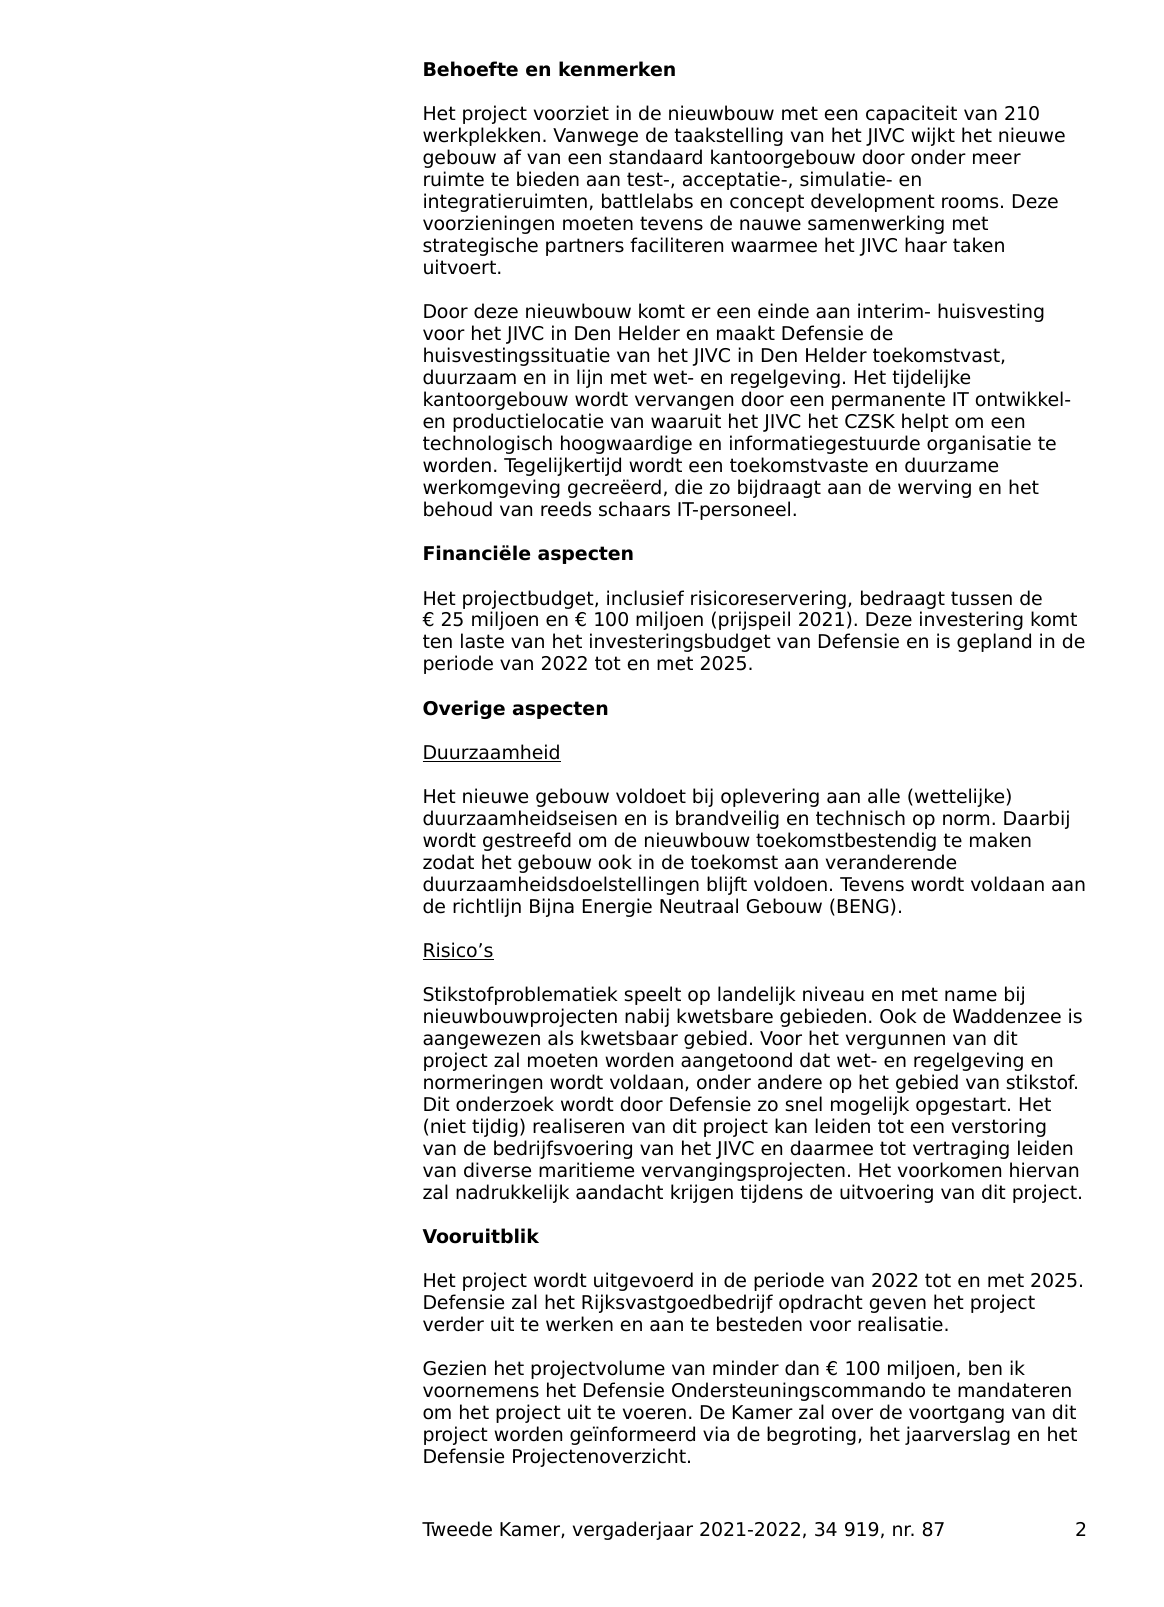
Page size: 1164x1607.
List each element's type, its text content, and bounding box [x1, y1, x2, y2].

text Het nieuwe gebouw voldoet bij oplevering aan alle (wettelijke) duurzaamheidseisen en is brandveilig en technisch op norm. Daarbij wordt gestreefd om de nieuwbouw toekomstbestendig te maken zodat het gebouw ook in de toekomst aan veranderende duurzaamheidsdoelstellingen blijft voldoen. Tevens wordt voldaan aan de richtlijn Bijna Energie Neutraal Gebouw (BENG). [422, 786, 1087, 918]
subtitle Behoefte en kenmerken [422, 59, 1087, 81]
subtitle Financiële aspecten [422, 543, 1087, 565]
text Het projectbudget, inclusief risicoreservering, bedraagt tussen de € 25 miljoen en € 100 miljoen (prijspeil 2021). Deze investering komt ten laste van het investeringsbudget van Defensie en is gepland in de periode van 2022 tot en met 2025. [422, 587, 1087, 675]
text Het project wordt uitgevoerd in de periode van 2022 tot en met 2025. Defensie zal het Rijksvastgoedbedrijf opdracht geven het project verder uit te werken en aan te besteden voor realisatie. [422, 1270, 1087, 1336]
text Het project voorziet in de nieuwbouw met een capaciteit van 210 werkplekken. Vanwege de taakstelling van het JIVC wijkt het nieuwe gebouw af van een standaard kantoorgebouw door onder meer ruimte te bieden aan test-, acceptatie-, simulatie- en integratieruimten, battlelabs en concept development rooms. Deze voorzieningen moeten tevens de nauwe samenwerking met strategische partners faciliteren waarmee het JIVC haar taken uitvoert. [422, 103, 1087, 279]
text Door deze nieuwbouw komt er een einde aan interim- huisvesting voor het JIVC in Den Helder en maakt Defensie de huisvestingssituatie van het JIVC in Den Helder toekomstvast, duurzaam en in lijn met wet- en regelgeving. Het tijdelijke kantoorgebouw wordt vervangen door een permanente IT ontwikkel- en productielocatie van waaruit het JIVC het CZSK helpt om een technologisch hoogwaardige en informatiegestuurde organisatie te worden. Tegelijkertijd wordt een toekomstvaste en duurzame werkomgeving gecreëerd, die zo bijdraagt aan de werving en het behoud van reeds schaars IT-personeel. [422, 301, 1087, 521]
subtitle Duurzaamheid [422, 742, 1087, 764]
text Gezien het projectvolume van minder dan € 100 miljoen, ben ik voornemens het Defensie Ondersteuningscommando te mandateren om het project uit te voeren. De Kamer zal over de voortgang van dit project worden geïnformeerd via de begroting, het jaarverslag en het Defensie Projectenoverzicht. [422, 1358, 1087, 1468]
subtitle Risico’s [422, 940, 1087, 962]
text Stikstofproblematiek speelt op landelijk niveau en met name bij nieuwbouwprojecten nabij kwetsbare gebieden. Ook de Waddenzee is aangewezen als kwetsbaar gebied. Voor het vergunnen van dit project zal moeten worden aangetoond dat wet- en regelgeving en normeringen wordt voldaan, onder andere op het gebied van stikstof. Dit onderzoek wordt door Defensie zo snel mogelijk opgestart. Het (niet tijdig) realiseren van dit project kan leiden tot een verstoring van de bedrijfsvoering van het JIVC en daarmee tot vertraging leiden van diverse maritieme vervangingsprojecten. Het voorkomen hiervan zal nadrukkelijk aandacht krijgen tijdens de uitvoering van dit project. [422, 984, 1087, 1204]
subtitle Vooruitblik [422, 1226, 1087, 1248]
subtitle Overige aspecten [422, 697, 1087, 719]
